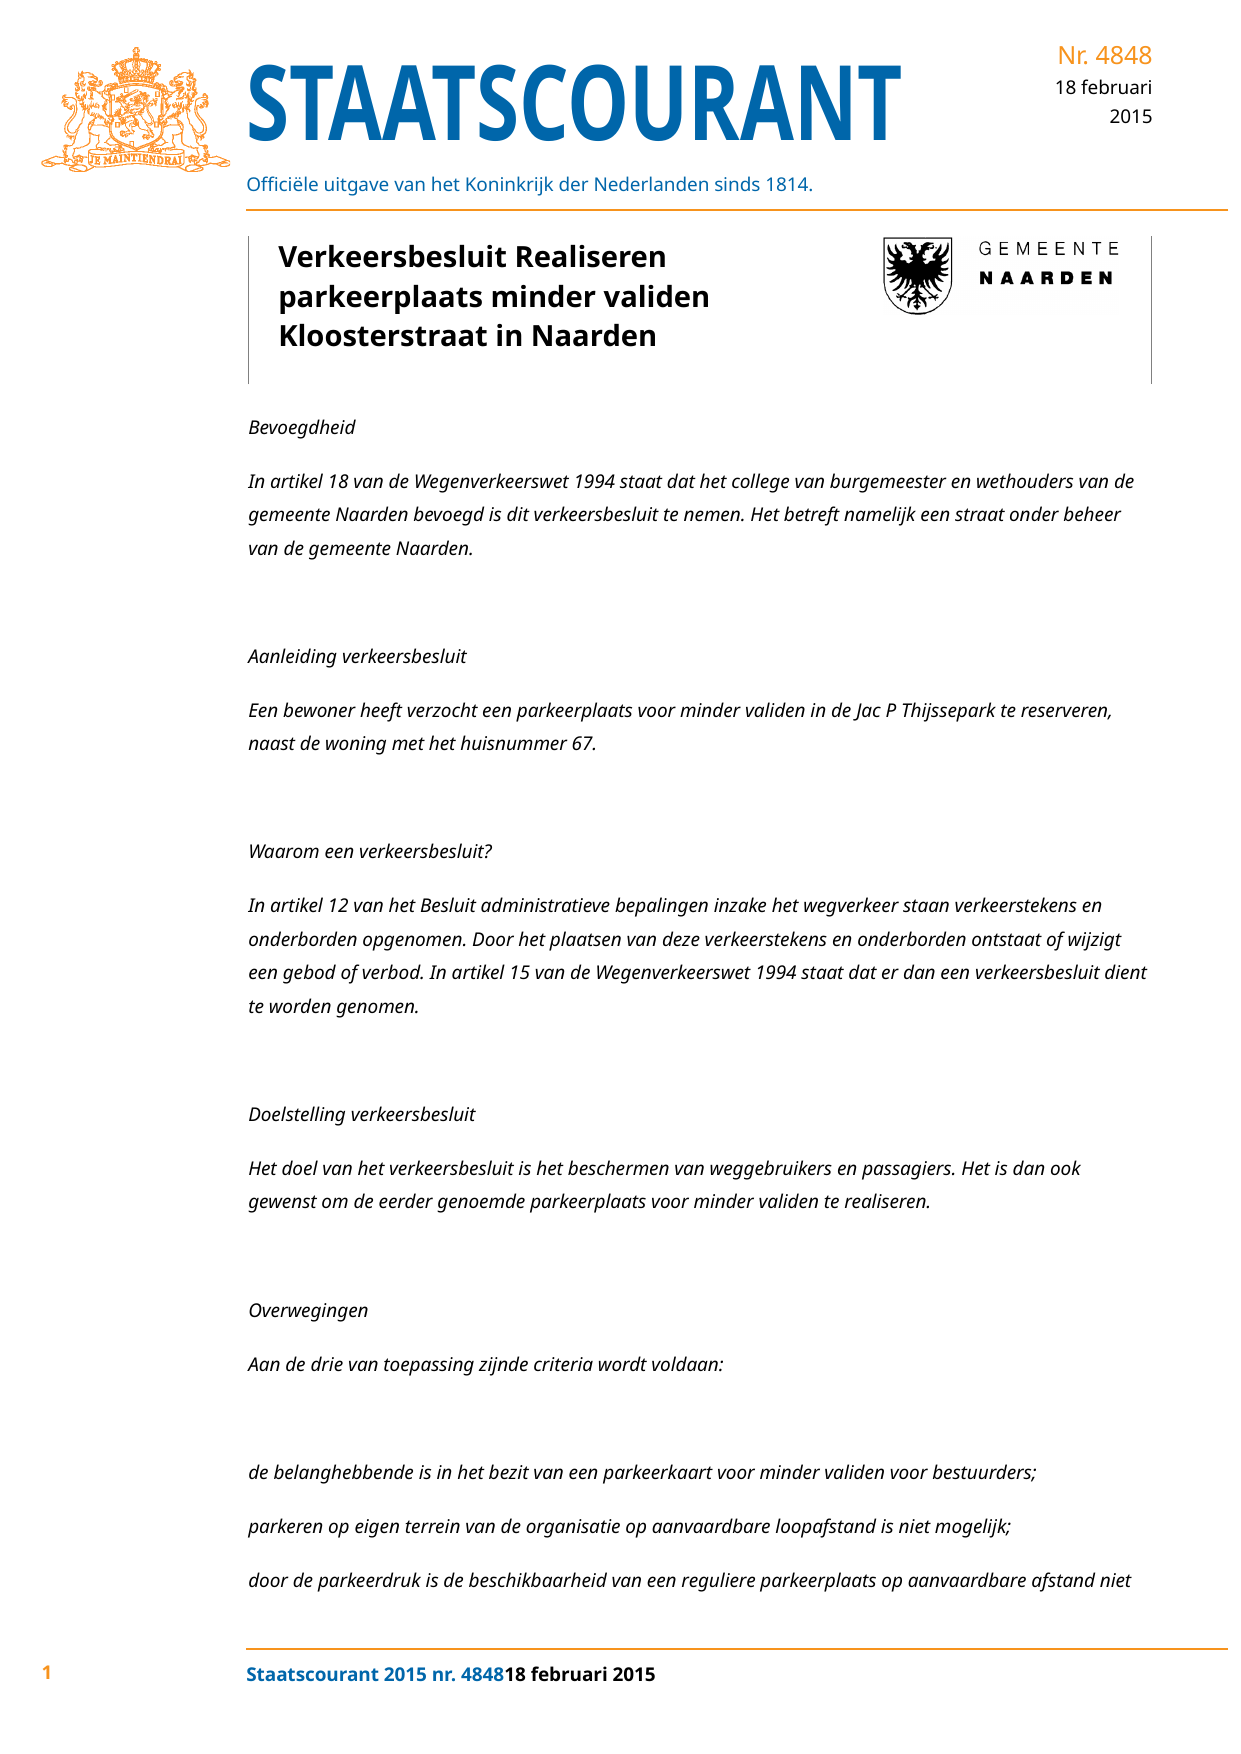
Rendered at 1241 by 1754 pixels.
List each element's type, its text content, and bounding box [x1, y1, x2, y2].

table_header Verkeersbesluit Realiseren parkeerplaats minder validen Kloosterstraat in Naarden [249, 236, 850, 384]
text In artikel 18 van de Wegenverkeerswet 1994 staat dat het college van burgemeester en wethouders van de gemeente Naarden bevoegd is dit verkeersbesluit te nemen. Het betreft namelijk een straat onder beheer van de gemeente Naarden. [248, 468, 1152, 561]
text Een bewoner heeft verzocht een parkeerplaats voor minder validen in de Jac P Thijssepark te reserveren, naast de woning met het huisnummer 67. [248, 697, 1152, 756]
text Doelstelling verkeersbesluit [248, 1101, 1152, 1127]
picture [41, 47, 231, 172]
text Aanleiding verkeersbesluit [248, 643, 1152, 669]
table_header [850, 236, 1151, 384]
text Overwegingen [248, 1297, 1152, 1322]
text Bevoegdheid [248, 414, 1152, 440]
text parkeren op eigen terrein van de organisatie op aanvaardbare loopafstand is niet mogelijk; [248, 1513, 1152, 1539]
text Aan de drie van toepassing zijnde criteria wordt voldaan: [248, 1351, 1152, 1377]
text Waarom een verkeersbesluit? [248, 839, 1152, 864]
text door de parkeerdruk is de beschikbaarheid van een reguliere parkeerplaats op aanvaardbare afstand niet [248, 1567, 1152, 1593]
picture [882, 236, 1119, 315]
text In artikel 12 van het Besluit administratieve bepalingen inzake het wegverkeer staan verkeerstekens en onderborden opgenomen. Door het plaatsen van deze verkeerstekens en onderborden ontstaat of wijzigt een gebod of verbod. In artikel 15 van de Wegenverkeerswet 1994 staat dat er dan een verkeersbesluit dient te worden genomen. [248, 893, 1152, 1019]
text Het doel van het verkeersbesluit is het beschermen van weggebruikers en passagiers. Het is dan ook gewenst om de eerder genoemde parkeerplaats voor minder validen te realiseren. [248, 1155, 1152, 1214]
text de belanghebbende is in het bezit van een parkeerkaart voor minder validen voor bestuurders; [248, 1459, 1152, 1485]
